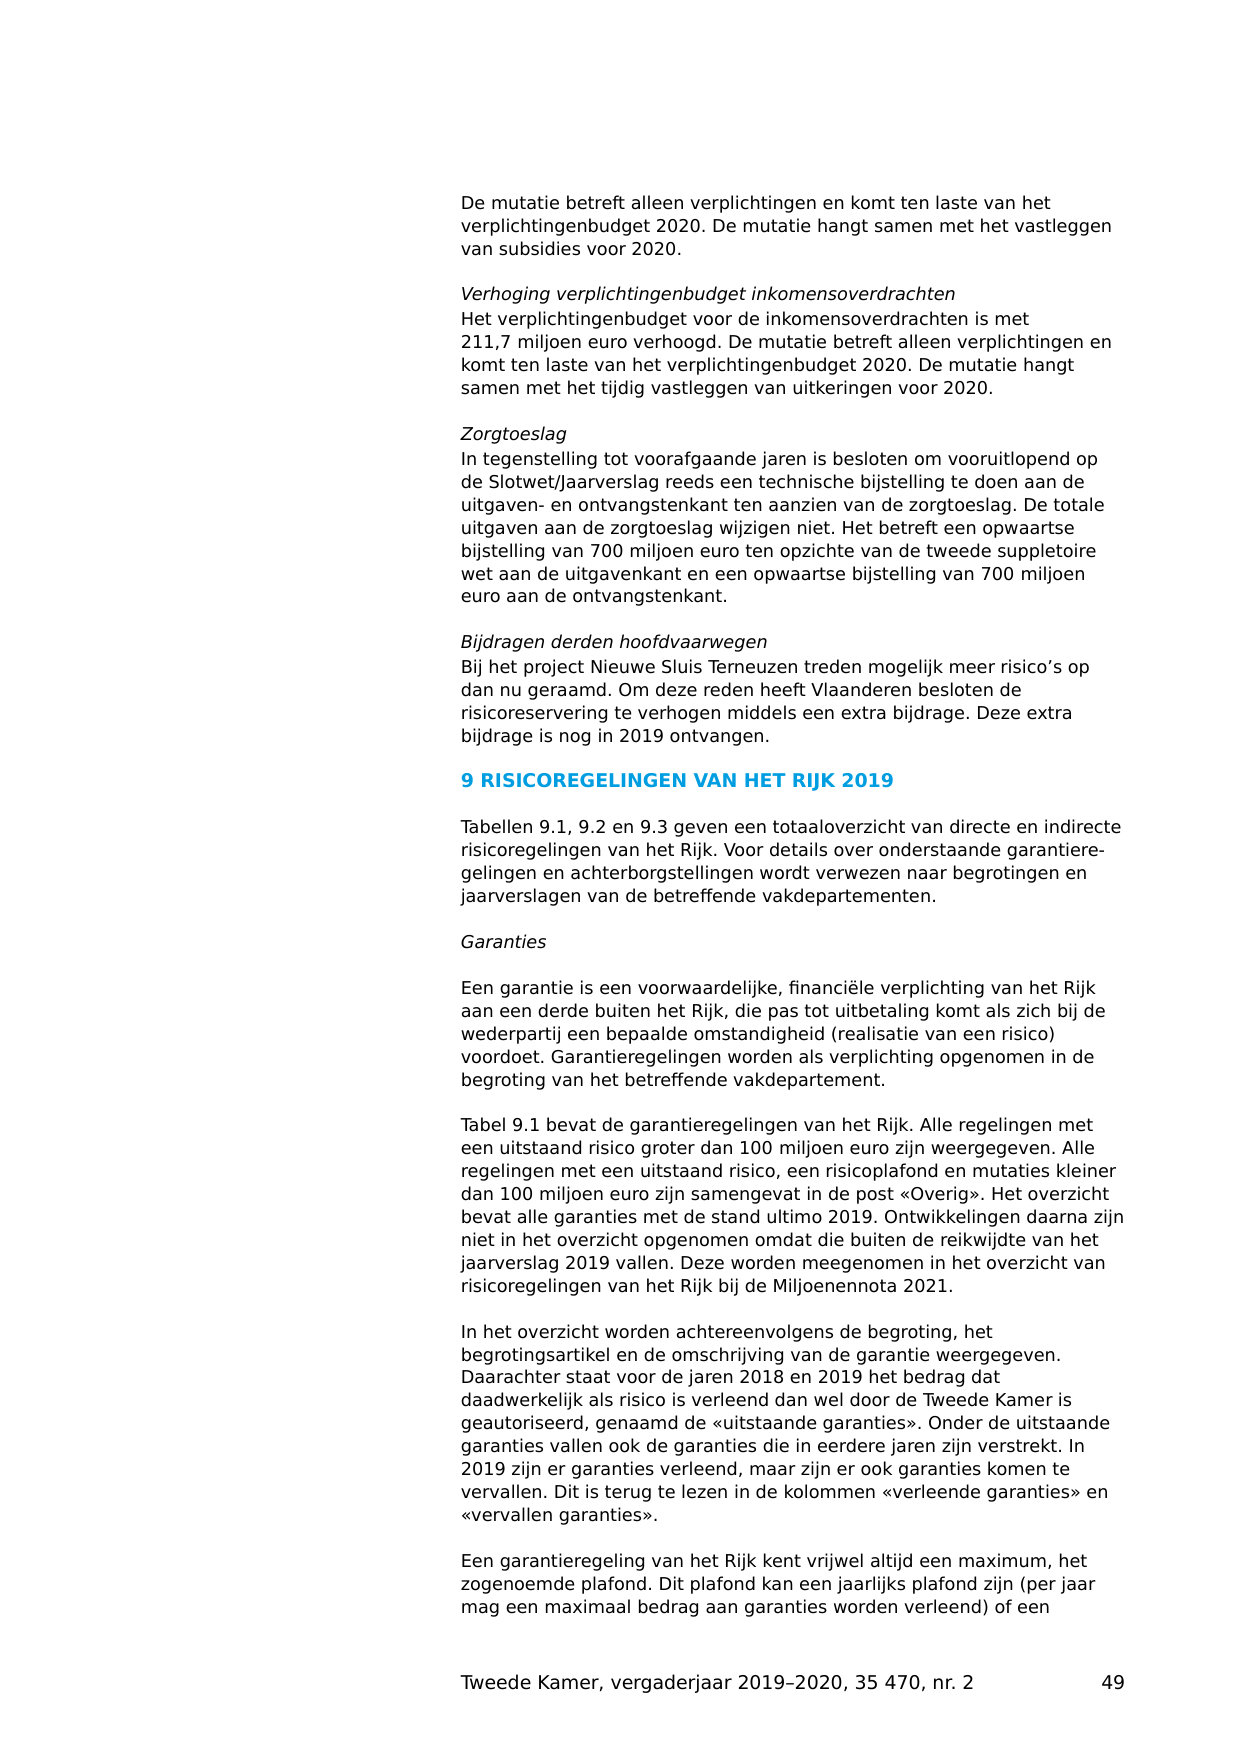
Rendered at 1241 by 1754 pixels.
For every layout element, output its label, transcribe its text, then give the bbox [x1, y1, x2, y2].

text Het verplichtingenbudget voor de inkomensoverdrachten is met 211,7 miljoen euro verhoogd. De mutatie betreft alleen verplichtingen en komt ten laste van het verplichtingenbudget 2020. De mutatie hangt samen met het tijdig vastleggen van uitkeringen voor 2020. [461, 307, 1125, 399]
text De mutatie betreft alleen verplichtingen en komt ten laste van het verplichtingenbudget 2020. De mutatie hangt samen met het vastleggen van subsidies voor 2020. [461, 191, 1125, 259]
text Bij het project Nieuwe Sluis Terneuzen treden mogelijk meer risico’s op dan nu geraamd. Om deze reden heeft Vlaanderen besloten de risicoreservering te verhogen middels een extra bijdrage. Deze extra bijdrage is nog in 2019 ontvangen. [461, 655, 1125, 747]
text Tabel 9.1 bevat de garantieregelingen van het Rijk. Alle regelingen met een uitstaand risico groter dan 100 miljoen euro zijn weergegeven. Alle regelingen met een uitstaand risico, een risicoplafond en mutaties kleiner dan 100 miljoen euro zijn samengevat in de post «Overig». Het overzicht bevat alle garanties met de stand ultimo 2019. Ontwikkelingen daarna zijn niet in het overzicht opgenomen omdat die buiten de reikwijdte van het jaarverslag 2019 vallen. Deze worden meegenomen in het overzicht van risicoregelingen van het Rijk bij de Miljoenennota 2021. [461, 1113, 1125, 1297]
text Bijdragen derden hoofdvaarwegen [461, 630, 1125, 653]
text In tegenstelling tot voorafgaande jaren is besloten om vooruitlopend op de Slotwet/Jaarverslag reeds een technische bijstelling te doen aan de uitgaven- en ontvangstenkant ten aanzien van de zorgtoeslag. De totale uitgaven aan de zorgtoeslag wijzigen niet. Het betreft een opwaartse bijstelling van 700 miljoen euro ten opzichte van de tweede suppletoire wet aan de uitgavenkant en een opwaartse bijstelling van 700 miljoen euro aan de ontvangstenkant. [461, 447, 1125, 607]
title 9 risicoregelingen van het rijk 2019 [461, 770, 1125, 792]
text Verhoging verplichtingenbudget inkomensoverdrachten [461, 282, 1125, 305]
text Een garantieregeling van het Rijk kent vrijwel altijd een maximum, het zogenoemde plafond. Dit plafond kan een jaarlijks plafond zijn (per jaar mag een maximaal bedrag aan garanties worden verleend) of een [461, 1549, 1125, 1618]
text Een garantie is een voorwaardelijke, financiële verplichting van het Rijk aan een derde buiten het Rijk, die pas tot uitbetaling komt als zich bij de wederpartij een bepaalde omstandigheid (realisatie van een risico) voordoet. Garantieregelingen worden als verplichting opgenomen in de begroting van het betreffende vakdepartement. [461, 976, 1125, 1091]
text Garanties [461, 930, 1125, 953]
text In het overzicht worden achtereenvolgens de begroting, het begrotingsartikel en de omschrijving van de garantie weergegeven. Daarachter staat voor de jaren 2018 en 2019 het bedrag dat daadwerkelijk als risico is verleend dan wel door de Tweede Kamer is geautoriseerd, genaamd de «uitstaande garanties». Onder de uitstaande garanties vallen ook de garanties die in eerdere jaren zijn verstrekt. In 2019 zijn er garanties verleend, maar zijn er ook garanties komen te vervallen. Dit is terug te lezen in de kolommen «verleende garanties» en «vervallen garanties». [461, 1320, 1125, 1526]
text Zorgtoeslag [461, 422, 1125, 445]
text Tabellen 9.1, 9.2 en 9.3 geven een totaaloverzicht van directe en indirecte risicoregelingen van het Rijk. Voor details over onderstaande garantiere- gelingen en achterborgstellingen wordt verwezen naar begrotingen en jaarverslagen van de betreffende vakdepartementen. [461, 816, 1125, 907]
